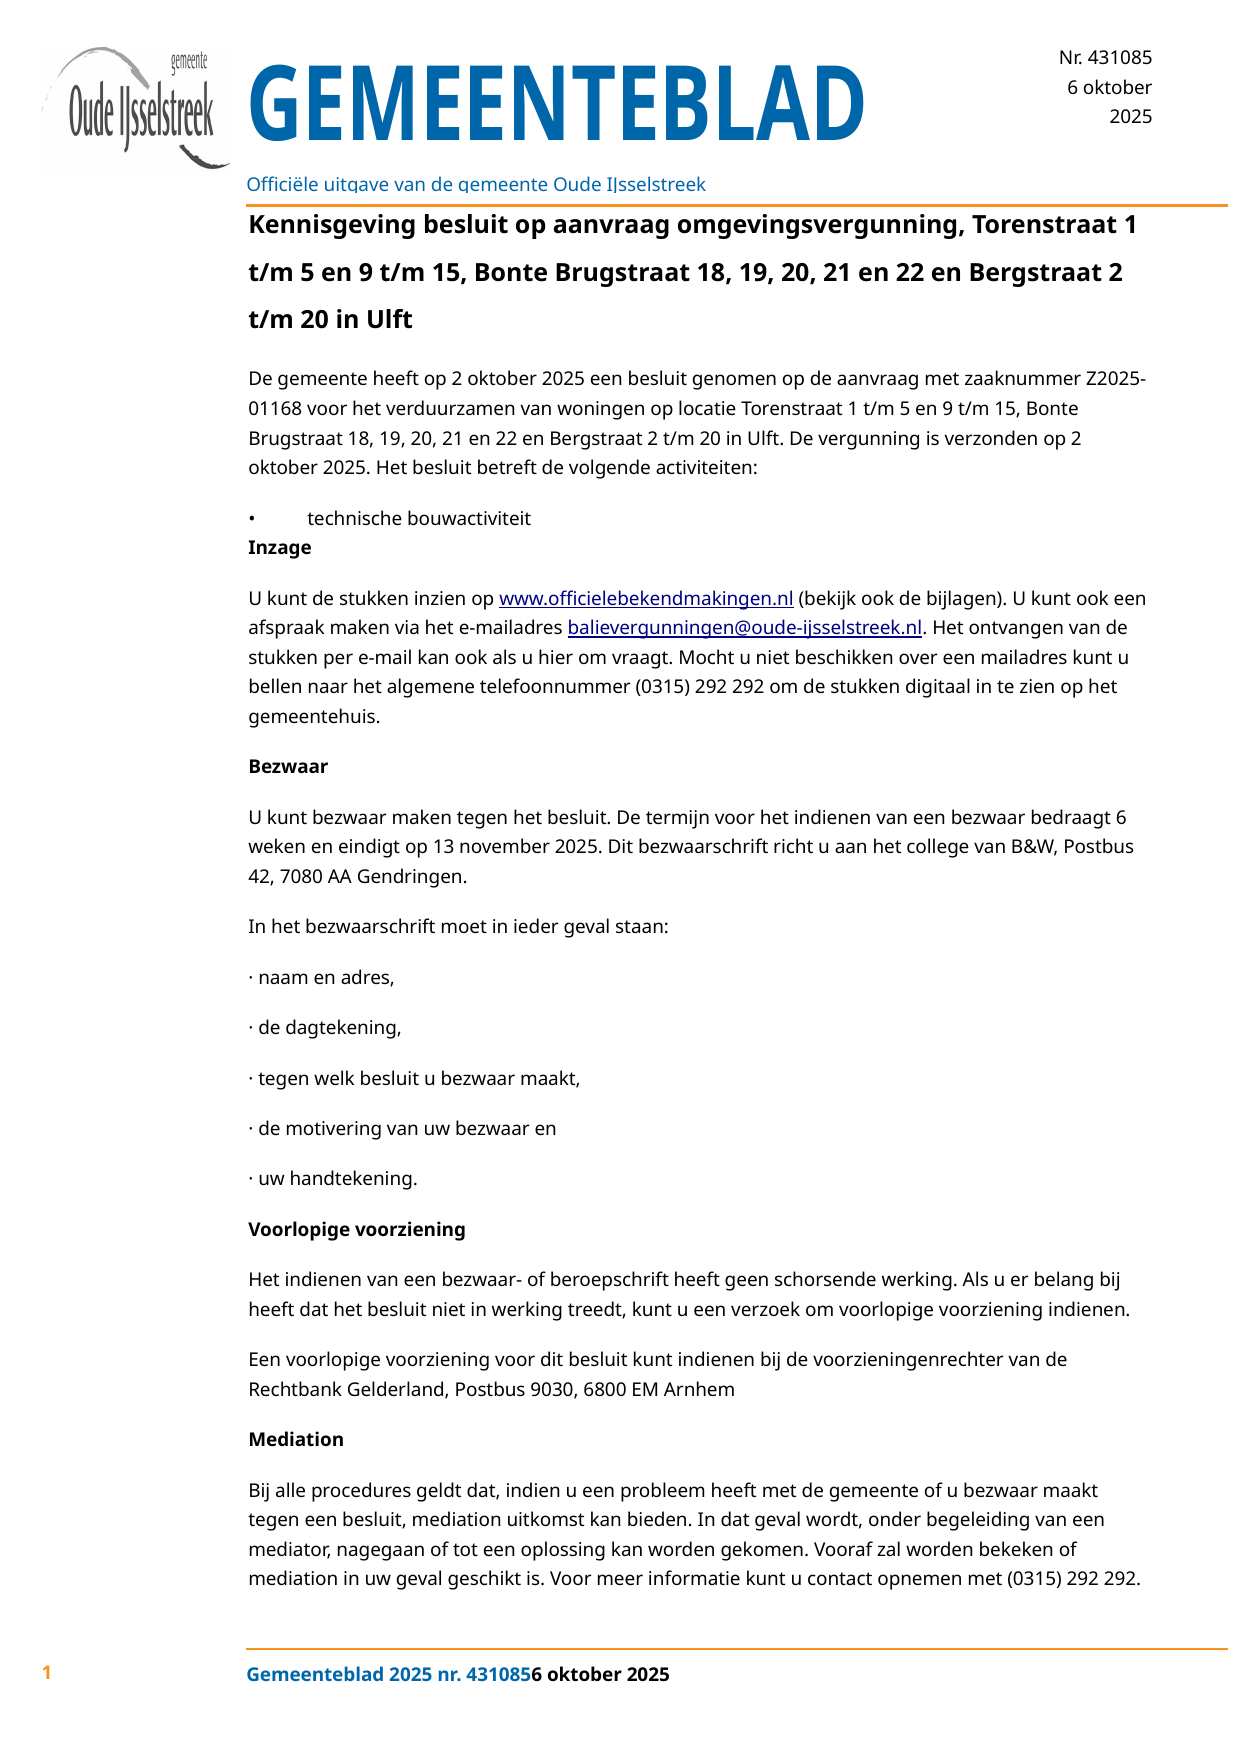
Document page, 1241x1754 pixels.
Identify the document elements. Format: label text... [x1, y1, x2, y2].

text Inzage [248, 534, 1152, 560]
text Het indienen van een bezwaar- of beroepschrift heeft geen schorsende werking. Als u er belang bij heeft dat het besluit niet in werking treedt, kunt u een verzoek om voorlopige voorziening indienen. [248, 1266, 1152, 1322]
text Bij alle procedures geldt dat, indien u een probleem heeft met de gemeente of u bezwaar maakt tegen een besluit, mediation uitkomst kan bieden. In dat geval wordt, onder begeleiding van een mediator, nagegaan of tot een oplossing kan worden gekomen. Vooraf zal worden bekeken of mediation in uw geval geschikt is. Voor meer informatie kunt u contact opnemen met (0315) 292 292. [248, 1477, 1152, 1591]
picture [41, 47, 231, 172]
text In het bezwaarschrift moet in ieder geval staan: [248, 913, 1152, 939]
text U kunt bezwaar maken tegen het besluit. De termijn voor het indienen van een bezwaar bedraagt 6 weken en eindigt op 13 november 2025. Dit bezwaarschrift richt u aan het college van B&W, Postbus 42, 7080 AA Gendringen. [248, 804, 1152, 889]
list technische bouwactiviteit [248, 505, 1152, 530]
text · naam en adres, [248, 964, 1152, 989]
text Kennisgeving besluit op aanvraag omgevingsvergunning, Torenstraat 1 t/m 5 en 9 t/m 15, Bonte Brugstraat 18, 19, 20, 21 en 22 en Bergstraat 2 t/m 20 in Ulft [248, 207, 1152, 336]
text Een voorlopige voorziening voor dit besluit kunt indienen bij de voorzieningenrechter van de Rechtbank Gelderland, Postbus 9030, 6800 EM Arnhem [248, 1346, 1152, 1402]
text · tegen welk besluit u bezwaar maakt, [248, 1065, 1152, 1090]
text Voorlopige voorziening [248, 1216, 1152, 1242]
text · uw handtekening. [248, 1166, 1152, 1191]
text U kunt de stukken inzien op www.officielebekendmakingen.nl (bekijk ook de bijlagen). U kunt ook een afspraak maken via het e-mailadres balievergunningen@oude-ijsselstreek.nl. Het ontvangen van de stukken per e-mail kan ook als u hier om vraagt. Mocht u niet beschikken over een mailadres kunt u bellen naar het algemene telefoonnummer (0315) 292 292 om de stukken digitaal in te zien op het gemeentehuis. [248, 585, 1152, 729]
text · de motivering van uw bezwaar en [248, 1115, 1152, 1141]
text · de dagtekening, [248, 1014, 1152, 1040]
text Bezwaar [248, 753, 1152, 779]
text De gemeente heeft op 2 oktober 2025 een besluit genomen op de aanvraag met zaaknummer Z2025-01168 voor het verduurzamen van woningen op locatie Torenstraat 1 t/m 5 en 9 t/m 15, Bonte Brugstraat 18, 19, 20, 21 en 22 en Bergstraat 2 t/m 20 in Ulft. De vergunning is verzonden op 2 oktober 2025. Het besluit betreft de volgende activiteiten: [248, 366, 1152, 480]
text Mediation [248, 1426, 1152, 1452]
